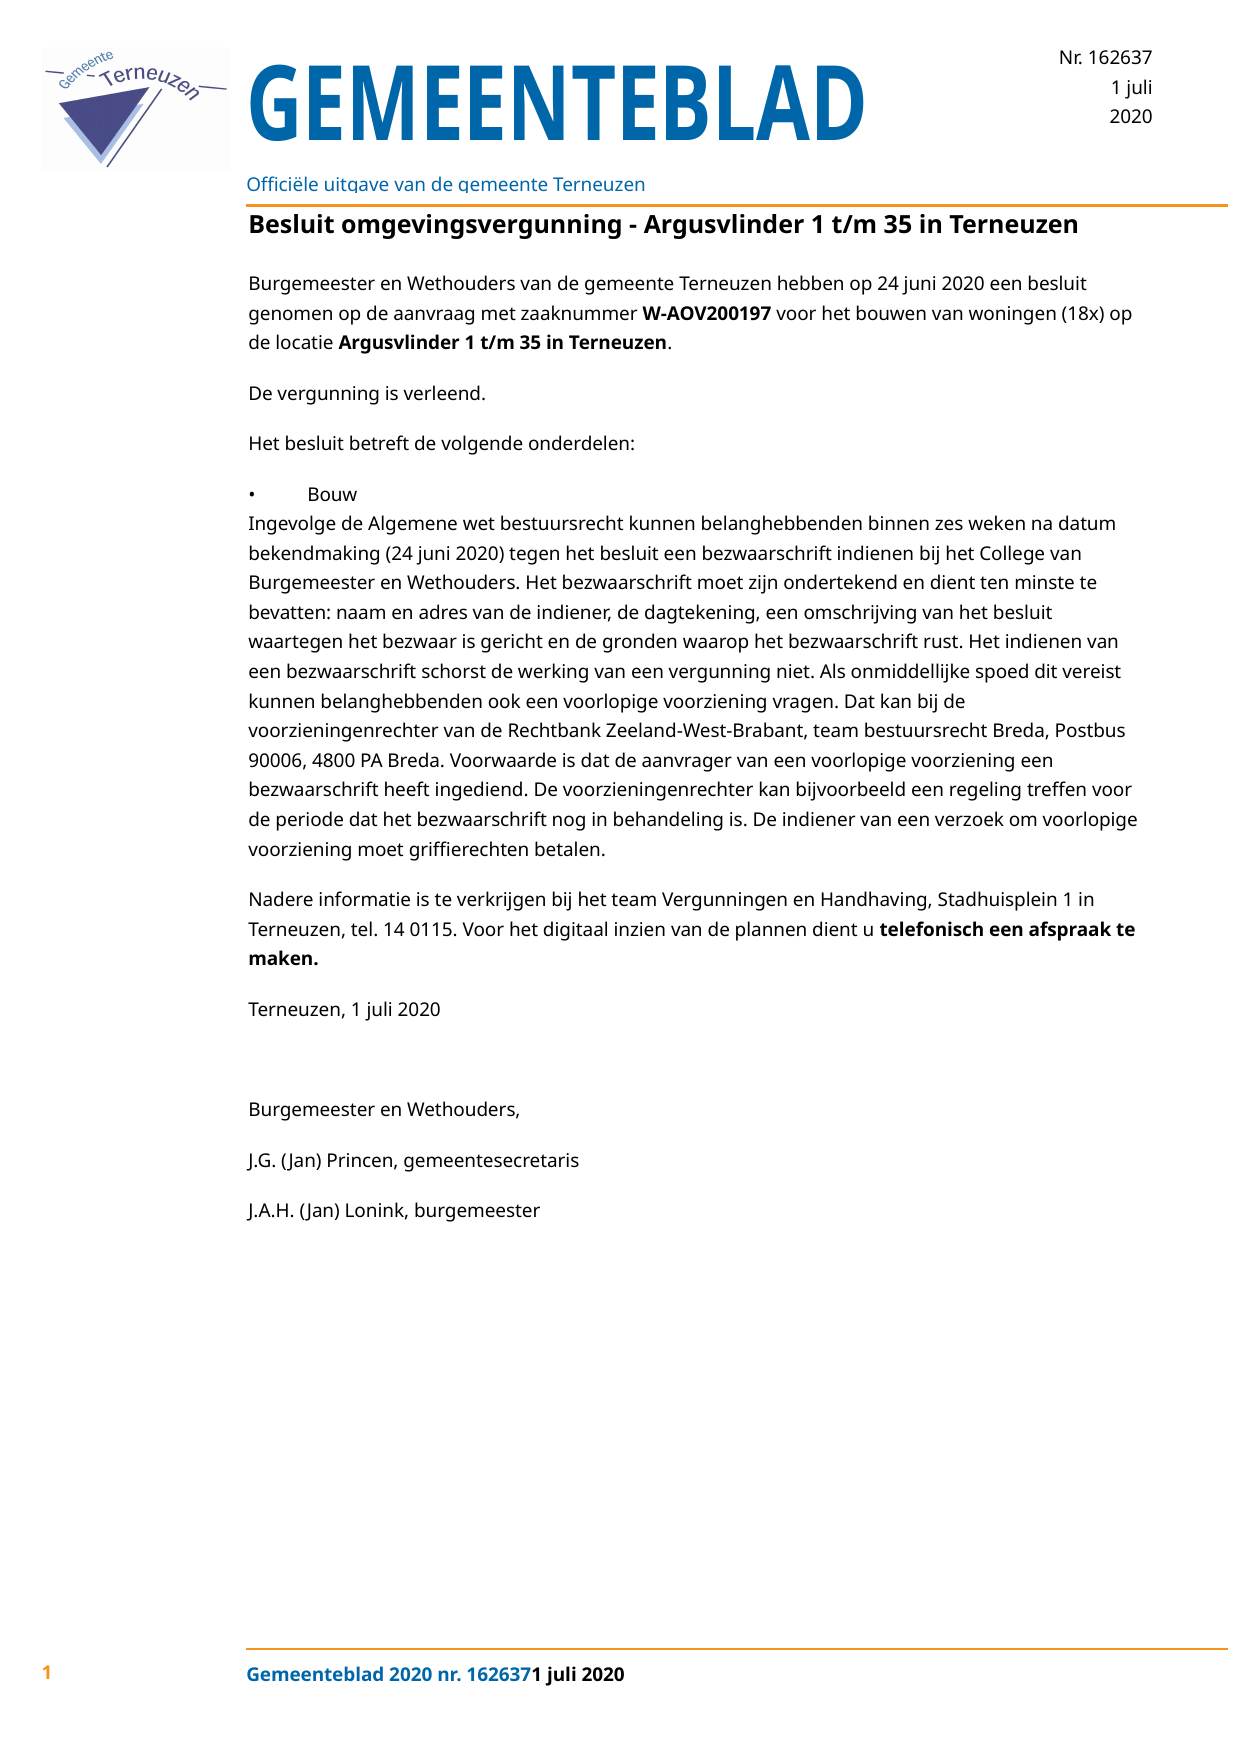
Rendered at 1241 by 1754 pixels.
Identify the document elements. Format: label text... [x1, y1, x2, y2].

text Besluit omgevingsvergunning - Argusvlinder 1 t/m 35 in Terneuzen [248, 207, 1152, 241]
text Nadere informatie is te verkrijgen bij het team Vergunningen en Handhaving, Stadhuisplein 1 in Terneuzen, tel. 14 0115. Voor het digitaal inzien van de plannen dient u telefonisch een afspraak te maken. [248, 886, 1152, 971]
text Burgemeester en Wethouders van de gemeente Terneuzen hebben op 24 juni 2020 een besluit genomen op de aanvraag met zaaknummer W-AOV200197 voor het bouwen van woningen (18x) op de locatie Argusvlinder 1 t/m 35 in Terneuzen. [248, 270, 1152, 355]
text J.A.H. (Jan) Lonink, burgemeester [248, 1197, 1152, 1223]
list Bouw [248, 481, 1152, 506]
text Terneuzen, 1 juli 2020 [248, 996, 1152, 1021]
text Ingevolge de Algemene wet bestuursrecht kunnen belanghebbenden binnen zes weken na datum bekendmaking (24 juni 2020) tegen het besluit een bezwaarschrift indienen bij het College van Burgemeester en Wethouders. Het bezwaarschrift moet zijn ondertekend en dient ten minste te bevatten: naam en adres van de indiener, de dagtekening, een omschrijving van het besluit waartegen het bezwaar is gericht en de gronden waarop het bezwaarschrift rust. Het indienen van een bezwaarschrift schorst de werking van een vergunning niet. Als onmiddellijke spoed dit vereist kunnen belanghebbenden ook een voorlopige voorziening vragen. Dat kan bij de voorzieningenrechter van de Rechtbank Zeeland-West-Brabant, team bestuursrecht Breda, Postbus 90006, 4800 PA Breda. Voorwaarde is dat de aanvrager van een voorlopige voorziening een bezwaarschrift heeft ingediend. De voorzieningenrechter kan bijvoorbeeld een regeling treffen voor de periode dat het bezwaarschrift nog in behandeling is. De indiener van een verzoek om voorlopige voorziening moet griffierechten betalen. [248, 510, 1152, 861]
text Het besluit betreft de volgende onderdelen: [248, 430, 1152, 456]
text Burgemeester en Wethouders, [248, 1097, 1152, 1122]
text De vergunning is verleend. [248, 380, 1152, 406]
text J.G. (Jan) Princen, gemeentesecretaris [248, 1147, 1152, 1173]
picture [41, 47, 231, 172]
